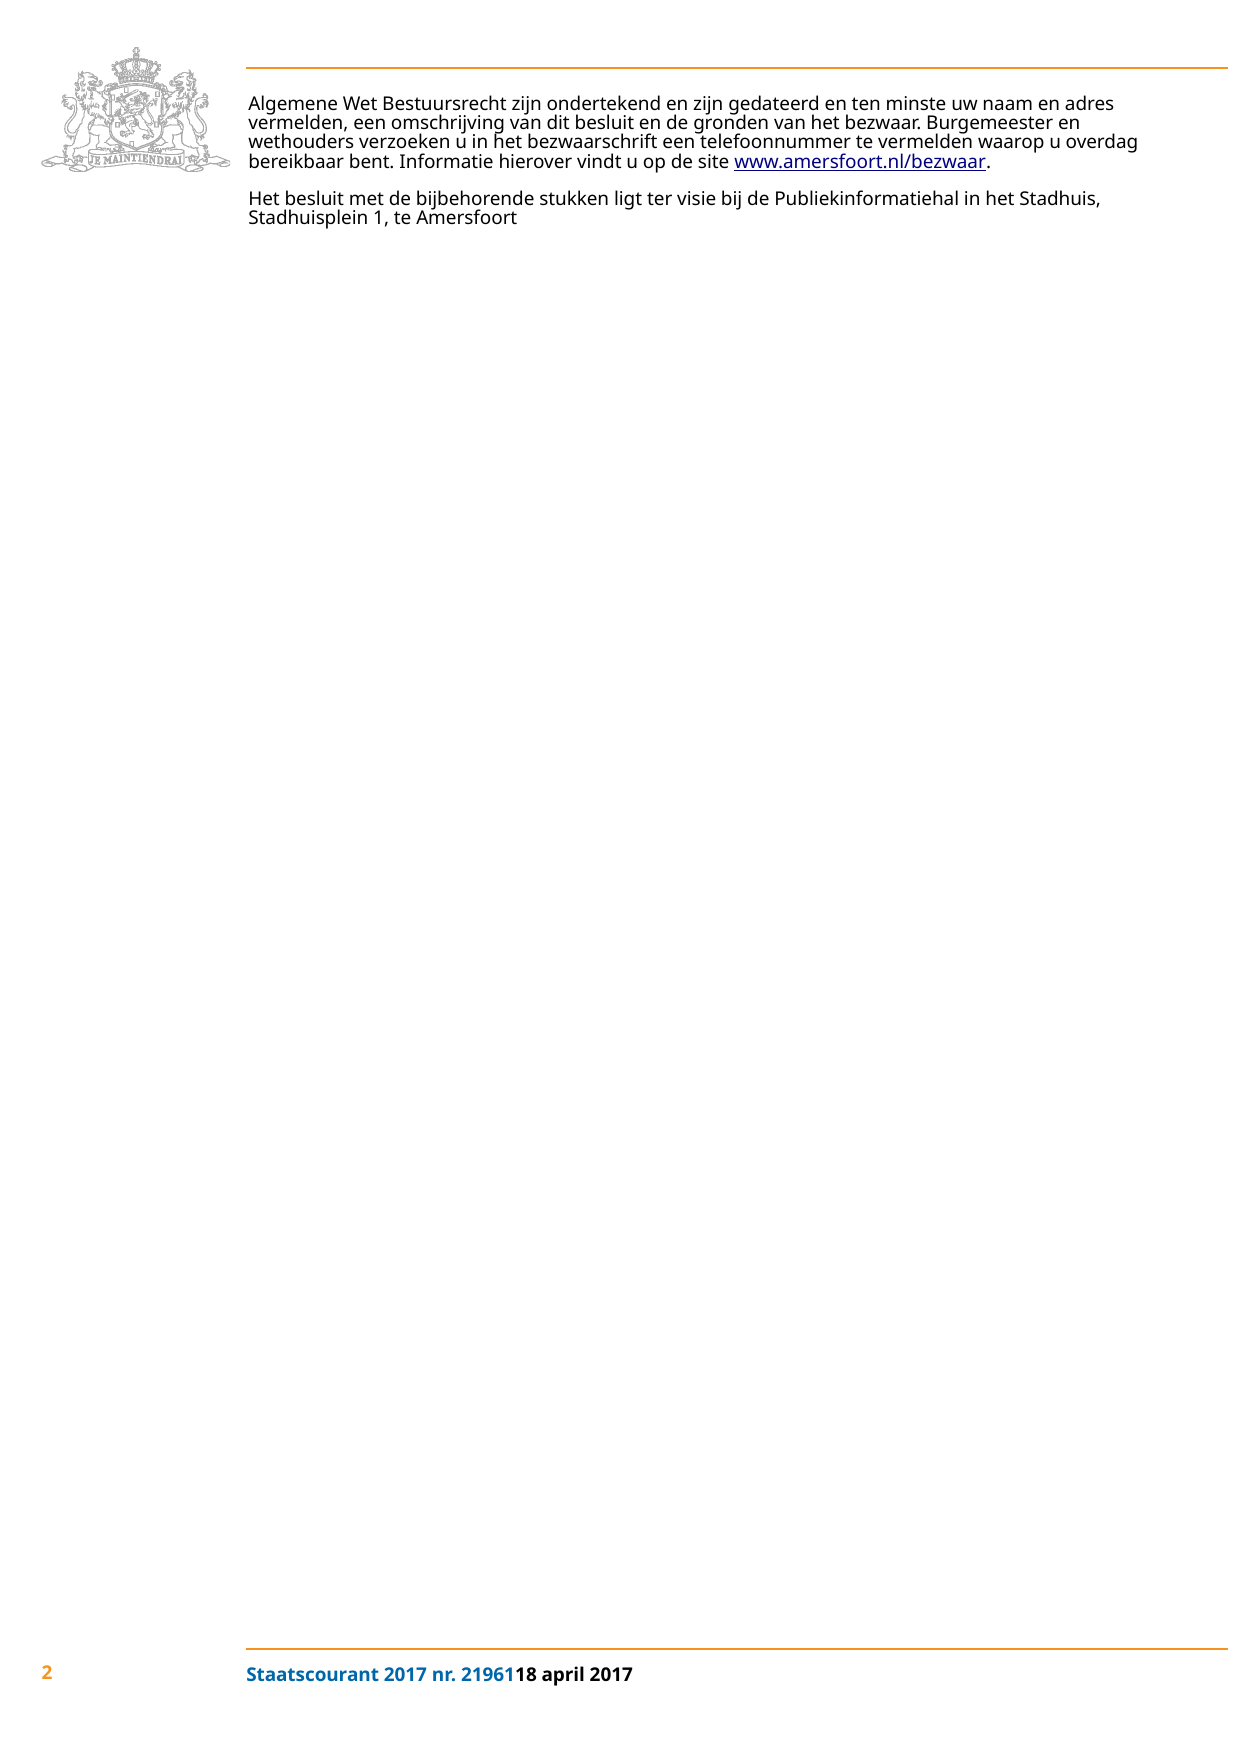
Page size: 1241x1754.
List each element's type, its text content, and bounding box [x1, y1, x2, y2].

picture [41, 47, 231, 172]
text Het besluit met de bijbehorende stukken ligt ter visie bij de Publiekinformatiehal in het Stadhuis, Stadhuisplein 1, te Amersfoort [248, 189, 1152, 228]
text Algemene Wet Bestuursrecht zijn ondertekend en zijn gedateerd en ten minste uw naam en adres vermelden, een omschrijving van dit besluit en de gronden van het bezwaar. Burgemeester en wethouders verzoeken u in het bezwaarschrift een telefoonnummer te vermelden waarop u overdag bereikbaar bent. Informatie hierover vindt u op de site www.amersfoort.nl/bezwaar. [248, 95, 1152, 172]
